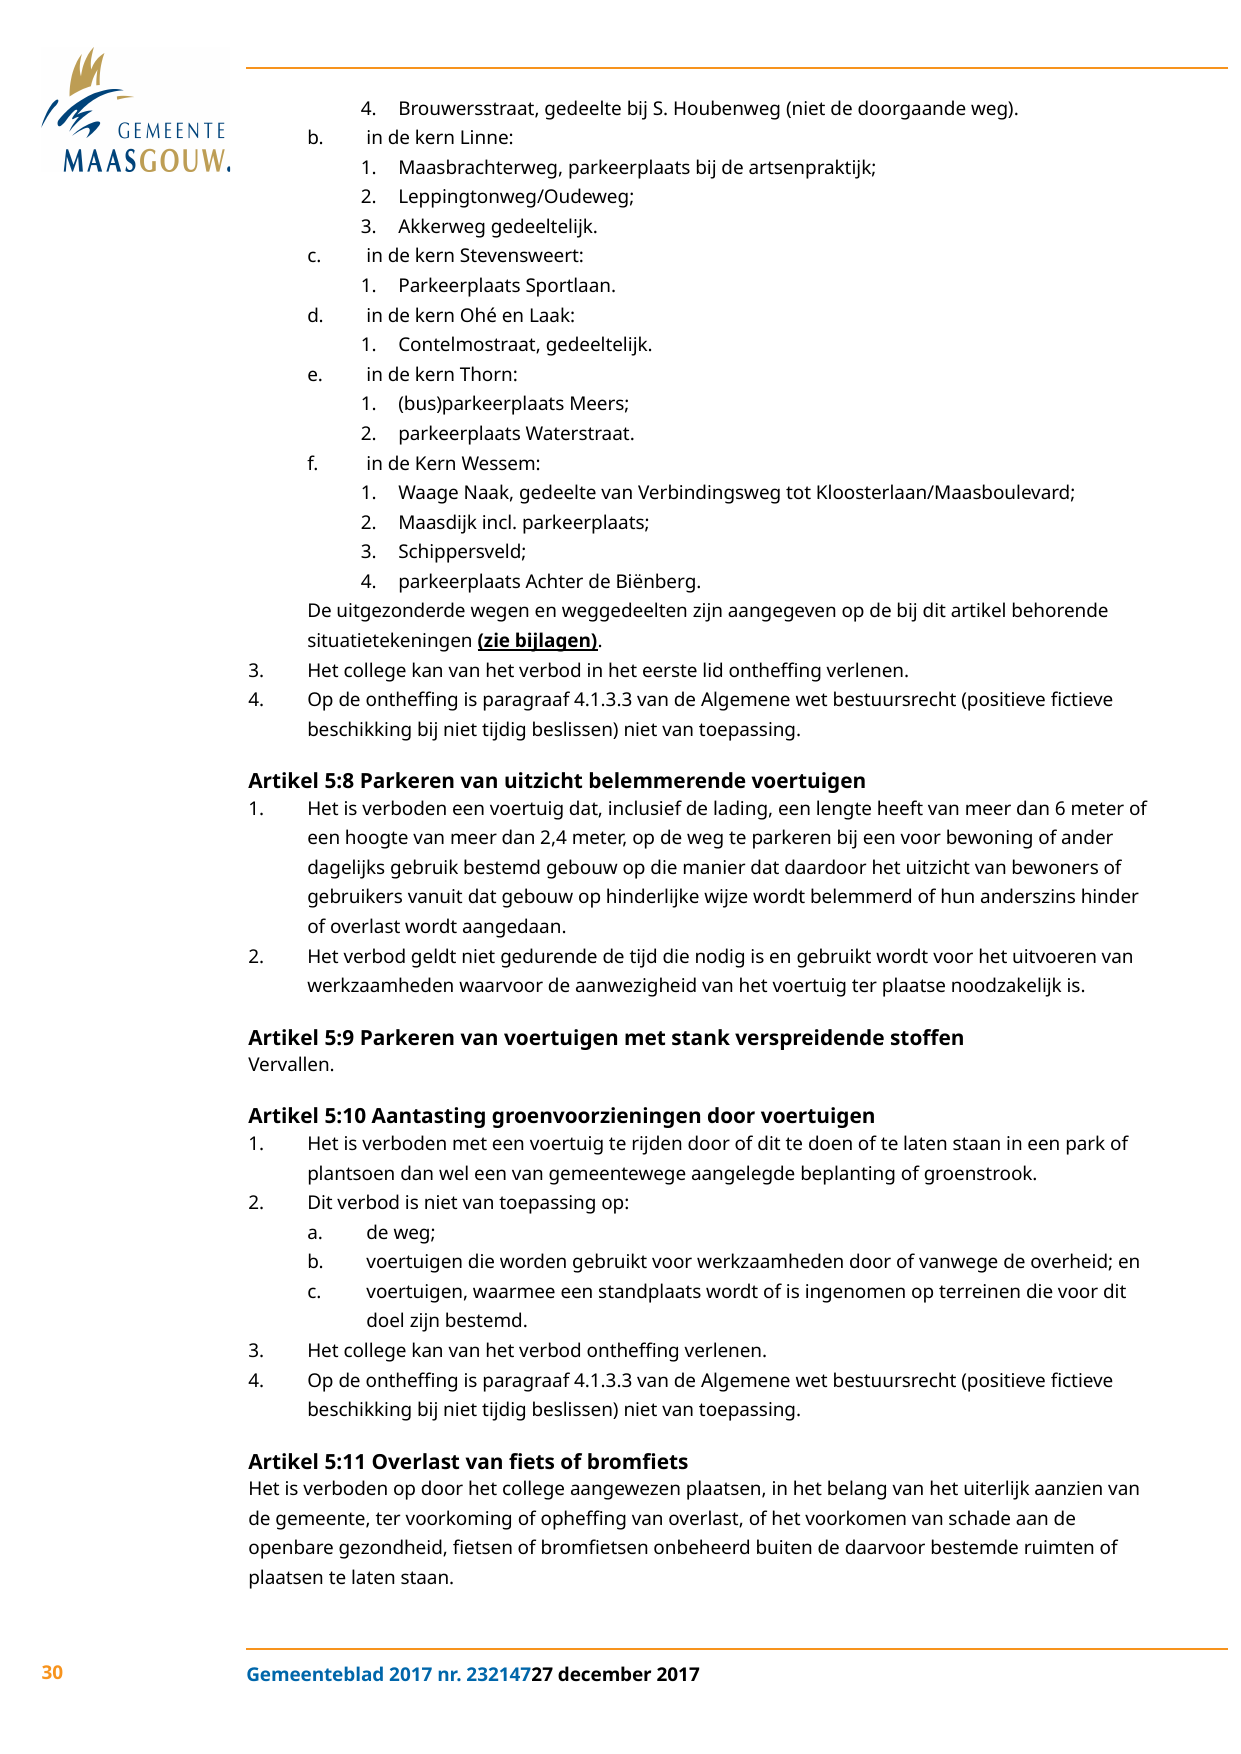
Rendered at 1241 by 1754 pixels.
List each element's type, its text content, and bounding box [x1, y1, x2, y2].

list Leppingtonweg/Oudeweg; [361, 183, 1152, 209]
list Het verbod geldt niet gedurende de tijd die nodig is en gebruikt wordt voor het uitvoeren van werkzaamheden waarvoor de aanwezigheid van het voertuig ter plaatse noodzakelijk is. [248, 943, 1152, 998]
list Dit verbod is niet van toepassing op: [248, 1189, 1152, 1215]
text Het is verboden op door het college aangewezen plaatsen, in het belang van het uiterlijk aanzien van de gemeente, ter voorkoming of opheffing van overlast, of het voorkomen van schade aan de openbare gezondheid, fietsen of bromfietsen onbeheerd buiten de daarvoor bestemde ruimten of plaatsen te laten staan. [248, 1475, 1152, 1590]
list in de kern Thorn: [307, 361, 1152, 387]
list parkeerplaats Achter de Biënberg. [361, 568, 1152, 594]
list Contelmostraat, gedeeltelijk. [361, 331, 1152, 357]
list Parkeerplaats Sportlaan. [361, 272, 1152, 298]
list Op de ontheffing is paragraaf 4.1.3.3 van de Algemene wet bestuursrecht (positieve fictieve beschikking bij niet tijdig beslissen) niet van toepassing. [248, 686, 1152, 742]
text Vervallen. [248, 1051, 1152, 1077]
list in de kern Linne: [307, 124, 1152, 150]
list Brouwersstraat, gedeelte bij S. Houbenweg (niet de doorgaande weg). [361, 95, 1152, 121]
list De uitgezonderde wegen en weggedeelten zijn aangegeven op de bij dit artikel behorende situatietekeningen (zie bijlagen). [248, 598, 1152, 653]
list Het college kan van het verbod ontheffing verlenen. [248, 1337, 1152, 1363]
list Het is verboden een voertuig dat, inclusief de lading, een lengte heeft van meer dan 6 meter of een hoogte van meer dan 2,4 meter, op de weg te parkeren bij een voor bewoning of ander dagelijks gebruik bestemd gebouw op die manier dat daardoor het uitzicht van bewoners of gebruikers vanuit dat gebouw op hinderlijke wijze wordt belemmerd of hun anderszins hinder of overlast wordt aangedaan. [248, 795, 1152, 939]
list (bus)parkeerplaats Meers; [361, 391, 1152, 416]
list in de Kern Wessem: [307, 450, 1152, 476]
text Artikel 5:8 Parkeren van uitzicht belemmerende voertuigen [248, 766, 1152, 795]
text Artikel 5:11 Overlast van fiets of bromfiets [248, 1447, 1152, 1475]
list Het college kan van het verbod in het eerste lid ontheffing verlenen. [248, 657, 1152, 683]
list Op de ontheffing is paragraaf 4.1.3.3 van de Algemene wet bestuursrecht (positieve fictieve beschikking bij niet tijdig beslissen) niet van toepassing. [248, 1367, 1152, 1422]
list Akkerweg gedeeltelijk. [361, 213, 1152, 239]
text Artikel 5:9 Parkeren van voertuigen met stank verspreidende stoffen [248, 1023, 1152, 1051]
list parkeerplaats Waterstraat. [361, 420, 1152, 446]
list voertuigen die worden gebruikt voor werkzaamheden door of vanwege de overheid; en [307, 1248, 1152, 1274]
list Schippersveld; [361, 538, 1152, 564]
picture [41, 47, 231, 172]
list Maasdijk incl. parkeerplaats; [361, 509, 1152, 535]
list Het is verboden met een voertuig te rijden door of dit te doen of te laten staan in een park of plantsoen dan wel een van gemeentewege aangelegde beplanting of groenstrook. [248, 1130, 1152, 1185]
list Maasbrachterweg, parkeerplaats bij de artsenpraktijk; [361, 154, 1152, 180]
list in de kern Ohé en Laak: [307, 302, 1152, 328]
list voertuigen, waarmee een standplaats wordt of is ingenomen op terreinen die voor dit doel zijn bestemd. [307, 1278, 1152, 1333]
list in de kern Stevensweert: [307, 243, 1152, 268]
list de weg; [307, 1219, 1152, 1244]
list Waage Naak, gedeelte van Verbindingsweg tot Kloosterlaan/Maasboulevard; [361, 479, 1152, 505]
text Artikel 5:10 Aantasting groenvoorzieningen door voertuigen [248, 1102, 1152, 1130]
